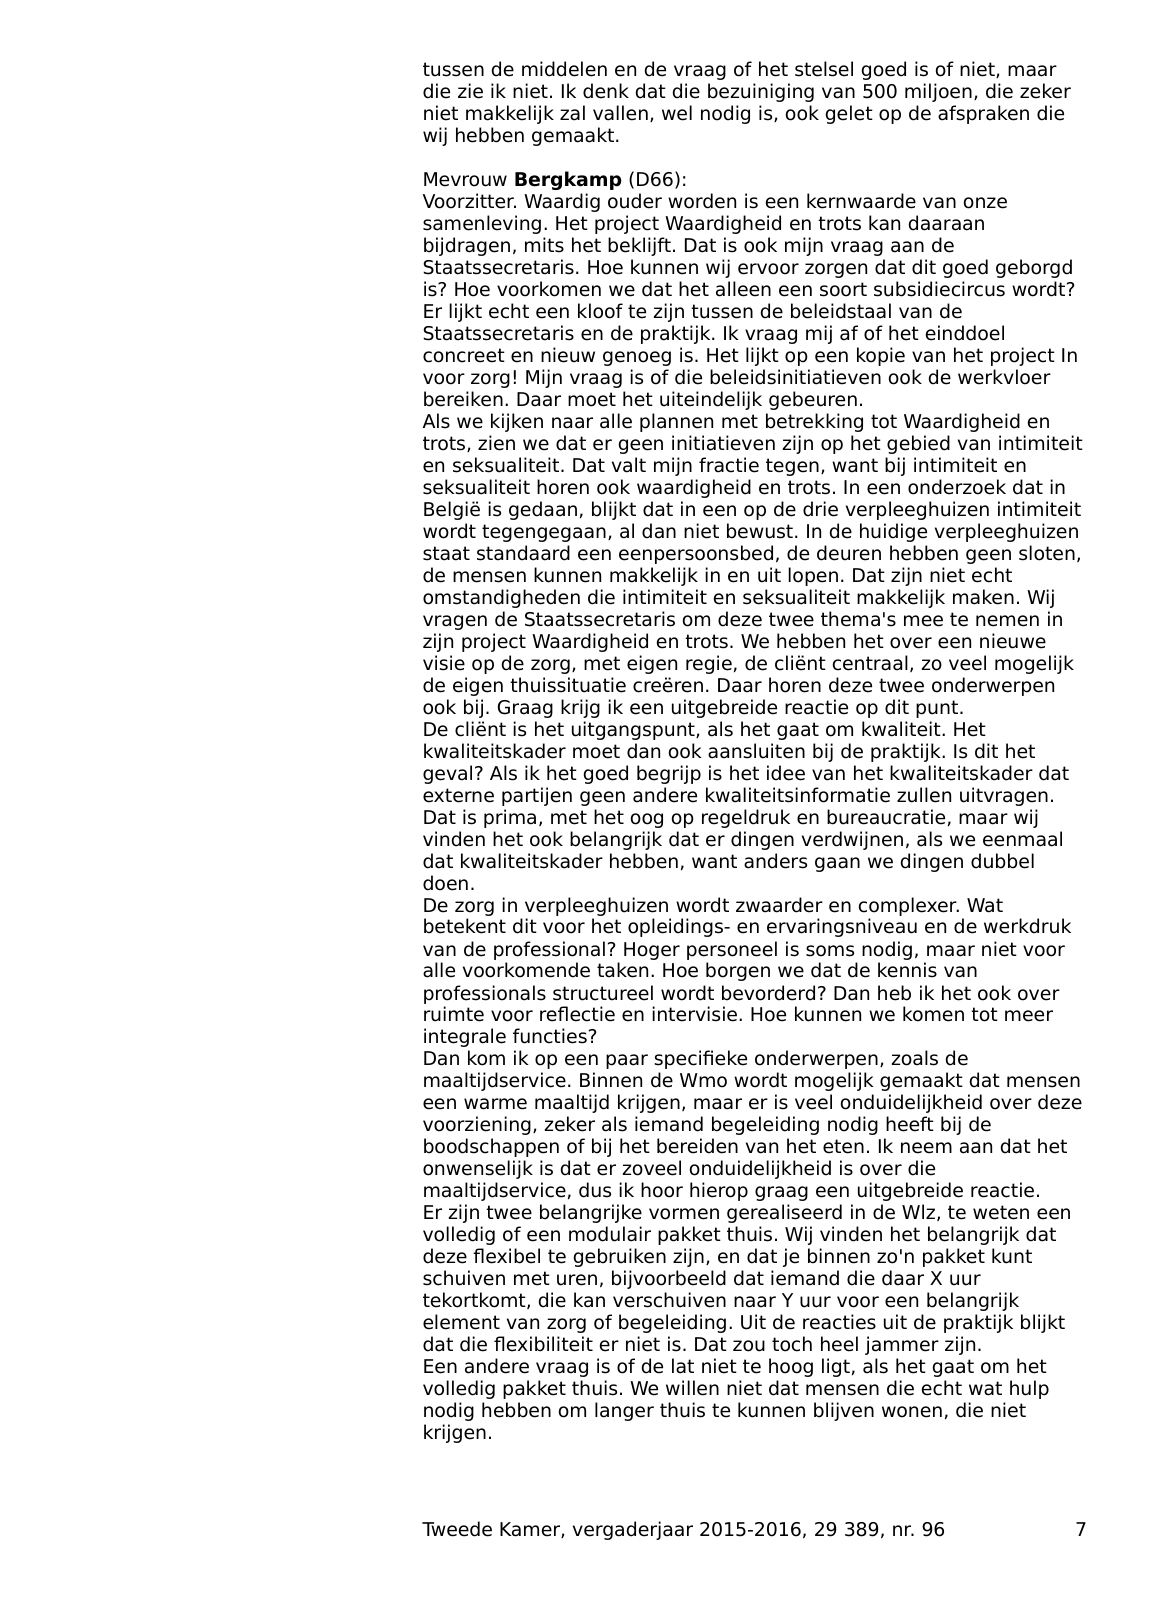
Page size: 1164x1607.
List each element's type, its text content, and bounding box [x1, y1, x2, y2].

text De zorg in verpleeghuizen wordt zwaarder en complexer. Wat betekent dit voor het opleidings- en ervaringsniveau en de werkdruk van de professional? Hoger personeel is soms nodig, maar niet voor alle voorkomende taken. Hoe borgen we dat de kennis van professionals structureel wordt bevorderd? Dan heb ik het ook over ruimte voor reflectie en intervisie. Hoe kunnen we komen tot meer integrale functies? [422, 894, 1087, 1048]
text Dan kom ik op een paar specifieke onderwerpen, zoals de maaltijdservice. Binnen de Wmo wordt mogelijk gemaakt dat mensen een warme maaltijd krijgen, maar er is veel onduidelijkheid over deze voorziening, zeker als iemand begeleiding nodig heeft bij de boodschappen of bij het bereiden van het eten. Ik neem aan dat het onwenselijk is dat er zoveel onduidelijkheid is over die maaltijdservice, dus ik hoor hierop graag een uitgebreide reactie. [422, 1048, 1087, 1202]
text Er zijn twee belangrijke vormen gerealiseerd in de Wlz, te weten een volledig of een modulair pakket thuis. Wij vinden het belangrijk dat deze flexibel te gebruiken zijn, en dat je binnen zo'n pakket kunt schuiven met uren, bijvoorbeeld dat iemand die daar X uur tekortkomt, die kan verschuiven naar Y uur voor een belangrijk element van zorg of begeleiding. Uit de reacties uit de praktijk blijkt dat die flexibiliteit er niet is. Dat zou toch heel jammer zijn. [422, 1202, 1087, 1356]
text Als we kijken naar alle plannen met betrekking tot Waardigheid en trots, zien we dat er geen initiatieven zijn op het gebied van intimiteit en seksualiteit. Dat valt mijn fractie tegen, want bij intimiteit en seksualiteit horen ook waardigheid en trots. In een onderzoek dat in België is gedaan, blijkt dat in een op de drie verpleeghuizen intimiteit wordt tegengegaan, al dan niet bewust. In de huidige verpleeghuizen staat standaard een eenpersoonsbed, de deuren hebben geen sloten, de mensen kunnen makkelijk in en uit lopen. Dat zijn niet echt omstandigheden die intimiteit en seksualiteit makkelijk maken. Wij vragen de Staatssecretaris om deze twee thema's mee te nemen in zijn project Waardigheid en trots. We hebben het over een nieuwe visie op de zorg, met eigen regie, de cliënt centraal, zo veel mogelijk de eigen thuissituatie creëren. Daar horen deze twee onderwerpen ook bij. Graag krijg ik een uitgebreide reactie op dit punt. [422, 411, 1087, 719]
text Mevrouw Bergkamp (D66): [422, 169, 1087, 191]
text Een andere vraag is of de lat niet te hoog ligt, als het gaat om het volledig pakket thuis. We willen niet dat mensen die echt wat hulp nodig hebben om langer thuis te kunnen blijven wonen, die niet krijgen. [422, 1356, 1087, 1444]
text Voorzitter. Waardig ouder worden is een kernwaarde van onze samenleving. Het project Waardigheid en trots kan daaraan bijdragen, mits het beklijft. Dat is ook mijn vraag aan de Staatssecretaris. Hoe kunnen wij ervoor zorgen dat dit goed geborgd is? Hoe voorkomen we dat het alleen een soort subsidiecircus wordt? Er lijkt echt een kloof te zijn tussen de beleidstaal van de Staatssecretaris en de praktijk. Ik vraag mij af of het einddoel concreet en nieuw genoeg is. Het lijkt op een kopie van het project In voor zorg! Mijn vraag is of die beleidsinitiatieven ook de werkvloer bereiken. Daar moet het uiteindelijk gebeuren. [422, 191, 1087, 411]
text tussen de middelen en de vraag of het stelsel goed is of niet, maar die zie ik niet. Ik denk dat die bezuiniging van 500 miljoen, die zeker niet makkelijk zal vallen, wel nodig is, ook gelet op de afspraken die wij hebben gemaakt. [422, 59, 1087, 147]
text De cliënt is het uitgangspunt, als het gaat om kwaliteit. Het kwaliteitskader moet dan ook aansluiten bij de praktijk. Is dit het geval? Als ik het goed begrijp is het idee van het kwaliteitskader dat externe partijen geen andere kwaliteitsinformatie zullen uitvragen. Dat is prima, met het oog op regeldruk en bureaucratie, maar wij vinden het ook belangrijk dat er dingen verdwijnen, als we eenmaal dat kwaliteitskader hebben, want anders gaan we dingen dubbel doen. [422, 719, 1087, 894]
